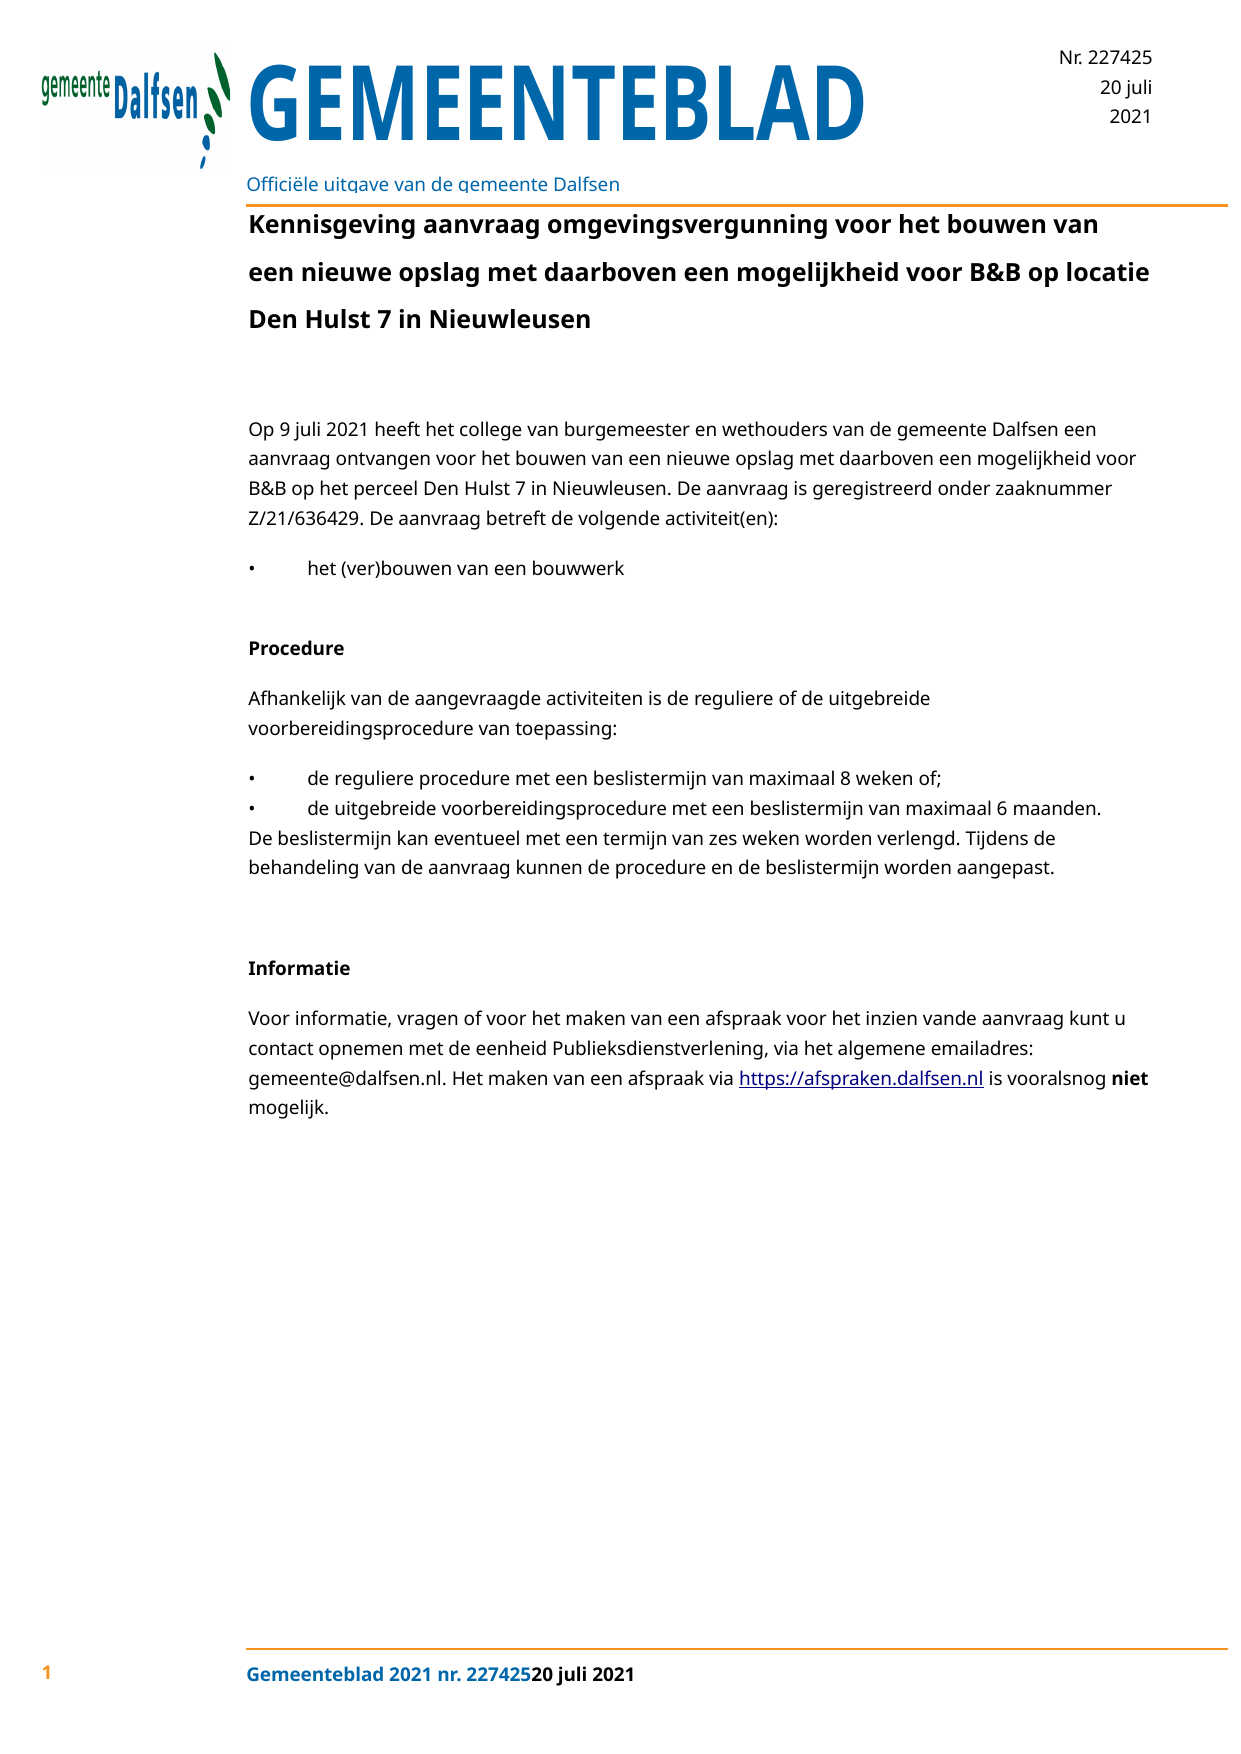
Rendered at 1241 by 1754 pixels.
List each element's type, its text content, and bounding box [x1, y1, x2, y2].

list het (ver)bouwen van een bouwwerk [248, 555, 1152, 581]
text De beslistermijn kan eventueel met een termijn van zes weken worden verlengd. Tijdens de behandeling van de aanvraag kunnen de procedure en de beslistermijn worden aangepast. [248, 825, 1152, 880]
text Voor informatie, vragen of voor het maken van een afspraak voor het inzien vande aanvraag kunt u contact opnemen met de eenheid Publieksdienstverlening, via het algemene emailadres: gemeente@dalfsen.nl. Het maken van een afspraak via https://afspraken.dalfsen.nl is vooralsnog niet mogelijk. [248, 1006, 1152, 1120]
list de reguliere procedure met een beslistermijn van maximaal 8 weken of; [248, 766, 1152, 791]
text Kennisgeving aanvraag omgevingsvergunning voor het bouwen van een nieuwe opslag met daarboven een mogelijkheid voor B&B op locatie Den Hulst 7 in Nieuwleusen [248, 207, 1152, 336]
text Informatie [248, 955, 1152, 981]
text Op 9 juli 2021 heeft het college van burgemeester en wethouders van de gemeente Dalfsen een aanvraag ontvangen voor het bouwen van een nieuwe opslag met daarboven een mogelijkheid voor B&B op het perceel Den Hulst 7 in Nieuwleusen. De aanvraag is geregistreerd onder zaaknummer Z/21/636429. De aanvraag betreft de volgende activiteit(en): [248, 416, 1152, 530]
text Procedure [248, 635, 1152, 661]
text Afhankelijk van de aangevraagde activiteiten is de reguliere of de uitgebreide voorbereidingsprocedure van toepassing: [248, 686, 1152, 741]
picture [41, 47, 231, 172]
list de uitgebreide voorbereidingsprocedure met een beslistermijn van maximaal 6 maanden. [248, 795, 1152, 821]
